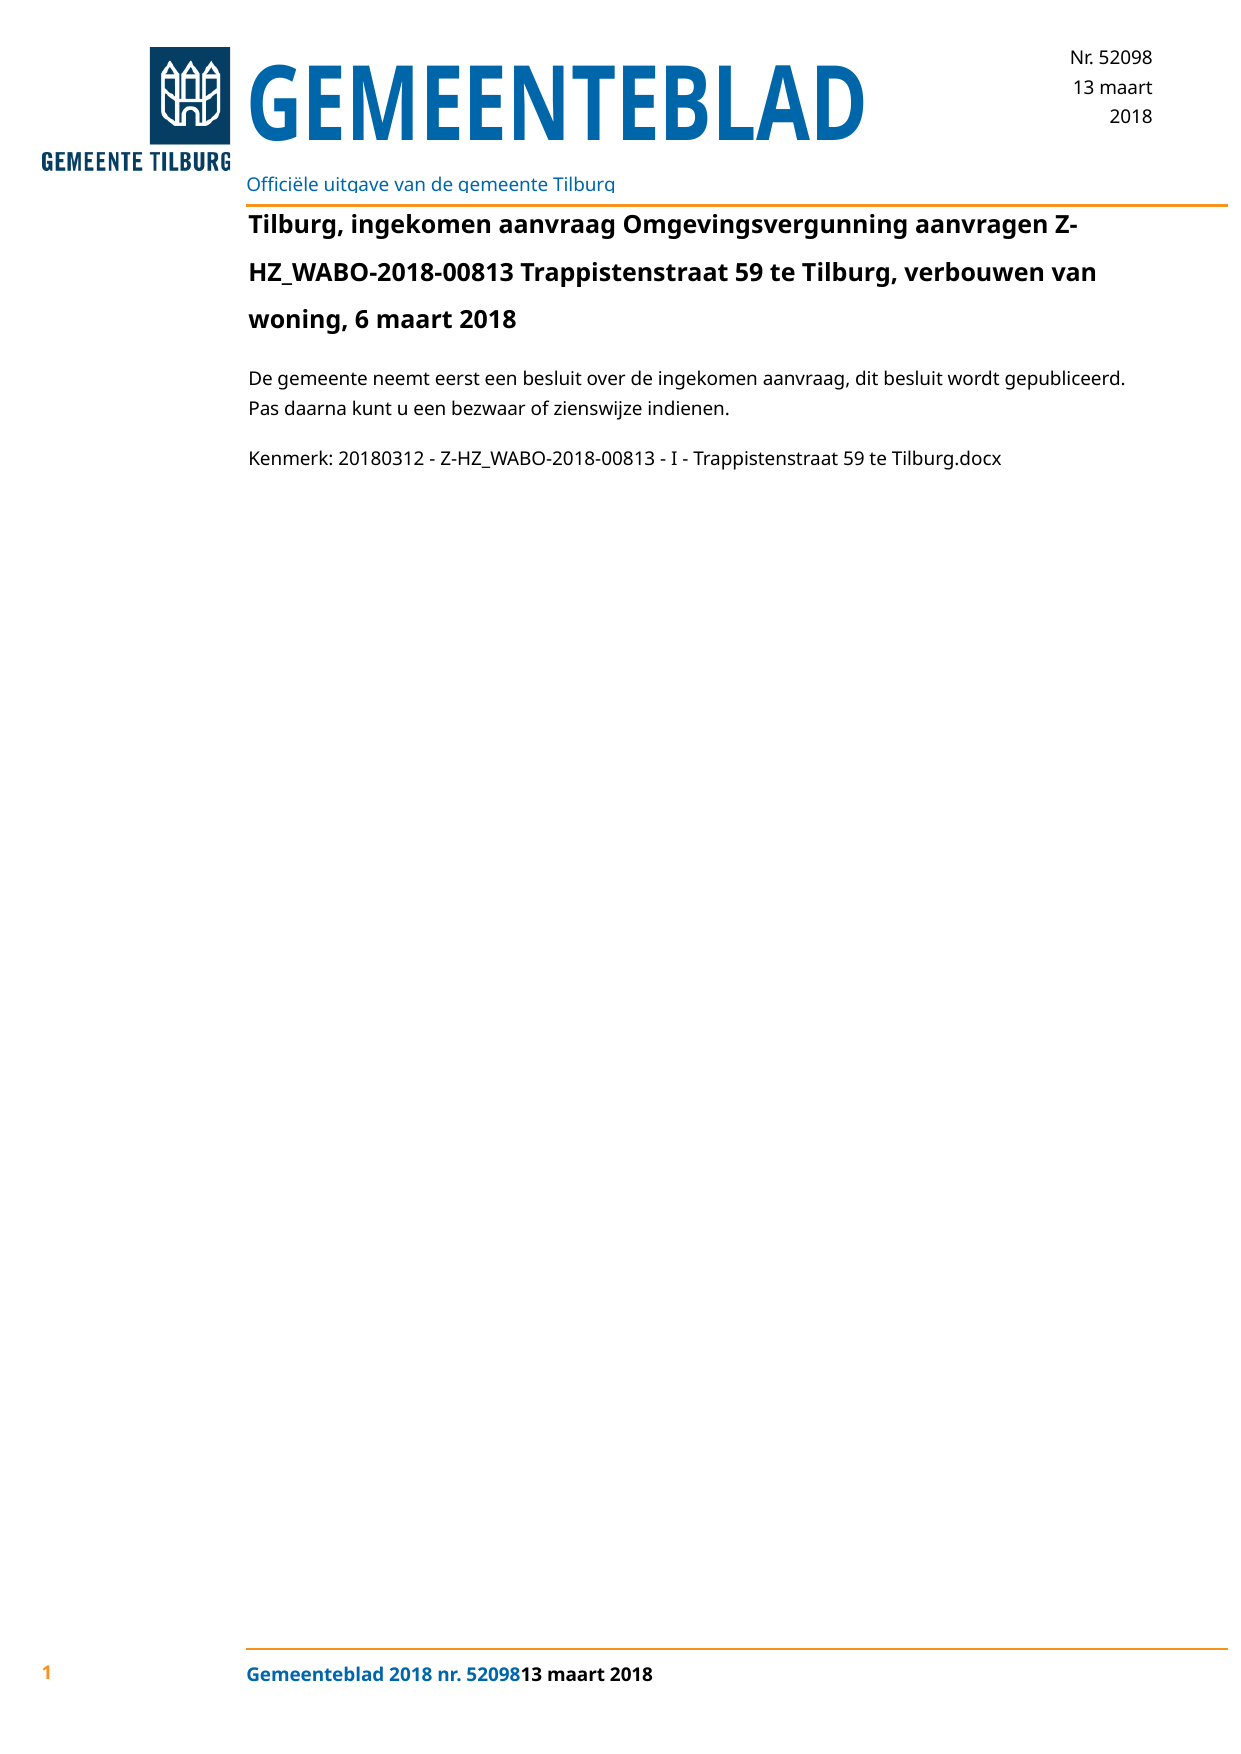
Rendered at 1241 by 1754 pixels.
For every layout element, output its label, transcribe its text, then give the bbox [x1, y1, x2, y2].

text De gemeente neemt eerst een besluit over de ingekomen aanvraag, dit besluit wordt gepubliceerd. Pas daarna kunt u een bezwaar of zienswijze indienen. [248, 366, 1152, 421]
text Tilburg, ingekomen aanvraag Omgevingsvergunning aanvragen Z-HZ_WABO-2018-00813 Trappistenstraat 59 te Tilburg, verbouwen van woning, 6 maart 2018 [248, 207, 1152, 336]
picture [41, 47, 231, 172]
text Kenmerk: 20180312 - Z-HZ_WABO-2018-00813 - I - Trappistenstraat 59 te Tilburg.docx [248, 446, 1152, 471]
